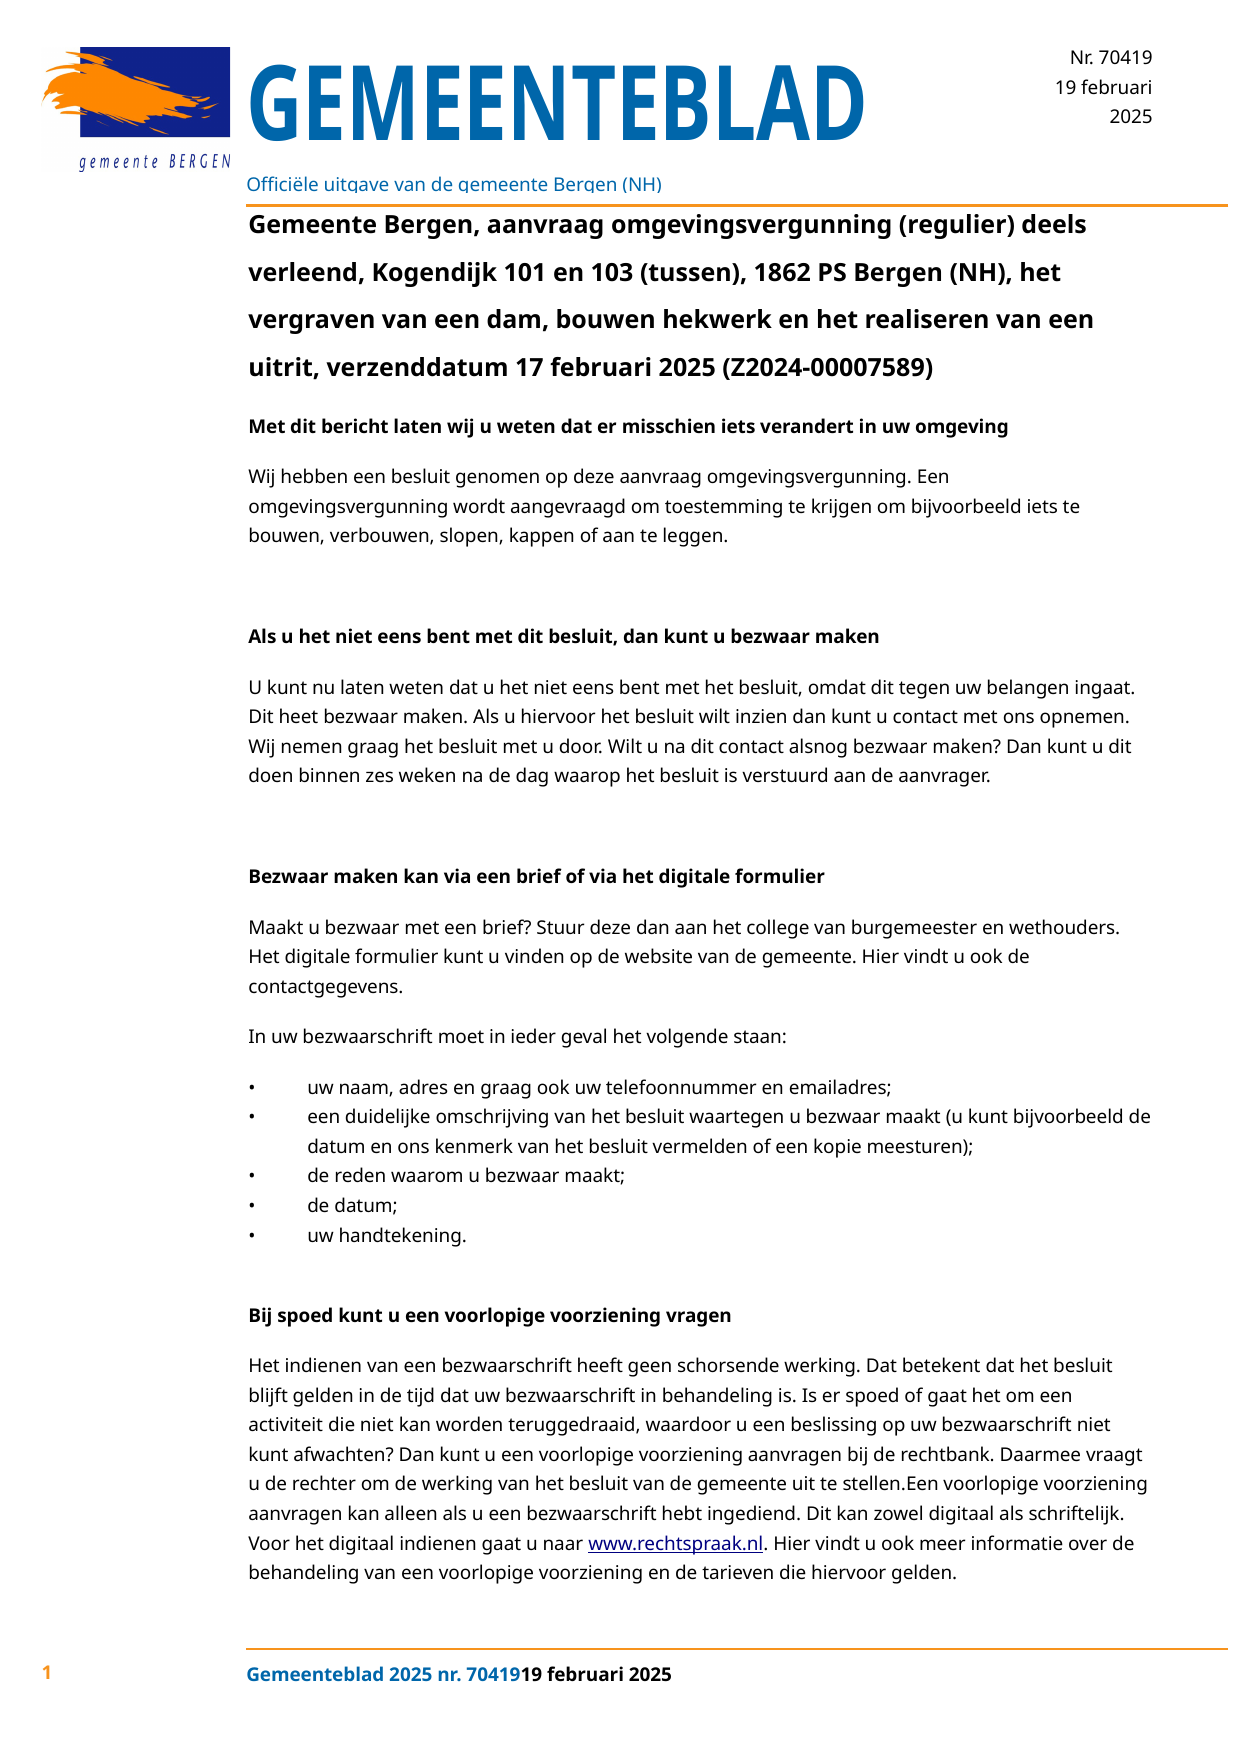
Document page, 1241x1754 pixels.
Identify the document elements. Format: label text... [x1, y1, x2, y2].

text Als u het niet eens bent met dit besluit, dan kunt u bezwaar maken [248, 623, 1152, 649]
list uw naam, adres en graag ook uw telefoonnummer en emailadres; [248, 1074, 1152, 1100]
picture [41, 47, 231, 172]
text Bij spoed kunt u een voorlopige voorziening vragen [248, 1302, 1152, 1328]
text Maakt u bezwaar met een brief? Stuur deze dan aan het college van burgemeester en wethouders. Het digitale formulier kunt u vinden op de website van de gemeente. Hier vindt u ook de contactgegevens. [248, 914, 1152, 999]
text Wij hebben een besluit genomen op deze aanvraag omgevingsvergunning. Een omgevingsvergunning wordt aangevraagd om toestemming te krijgen om bijvoorbeeld iets te bouwen, verbouwen, slopen, kappen of aan te leggen. [248, 463, 1152, 548]
text In uw bezwaarschrift moet in ieder geval het volgende staan: [248, 1023, 1152, 1049]
text Bezwaar maken kan via een brief of via het digitale formulier [248, 863, 1152, 889]
text Met dit bericht laten wij u weten dat er misschien iets verandert in uw omgeving [248, 413, 1152, 439]
text Het indienen van een bezwaarschrift heeft geen schorsende werking. Dat betekent dat het besluit blijft gelden in de tijd dat uw bezwaarschrift in behandeling is. Is er spoed of gaat het om een activiteit die niet kan worden teruggedraaid, waardoor u een beslissing op uw bezwaarschrift niet kunt afwachten? Dan kunt u een voorlopige voorziening aanvragen bij de rechtbank. Daarmee vraagt u de rechter om de werking van het besluit van de gemeente uit te stellen.Een voorlopige voorziening aanvragen kan alleen als u een bezwaarschrift hebt ingediend. Dit kan zowel digitaal als schriftelijk. Voor het digitaal indienen gaat u naar www.rechtspraak.nl. Hier vindt u ook meer informatie over de behandeling van een voorlopige voorziening en de tarieven die hiervoor gelden. [248, 1352, 1152, 1585]
text Gemeente Bergen, aanvraag omgevingsvergunning (regulier) deels verleend, Kogendijk 101 en 103 (tussen), 1862 PS Bergen (NH), het vergraven van een dam, bouwen hekwerk en het realiseren van een uitrit, verzenddatum 17 februari 2025 (Z2024-00007589) [248, 207, 1152, 384]
list de reden waarom u bezwaar maakt; [248, 1163, 1152, 1188]
text U kunt nu laten weten dat u het niet eens bent met het besluit, omdat dit tegen uw belangen ingaat. Dit heet bezwaar maken. Als u hiervoor het besluit wilt inzien dan kunt u contact met ons opnemen. Wij nemen graag het besluit met u door. Wilt u na dit contact alsnog bezwaar maken? Dan kunt u dit doen binnen zes weken na de dag waarop het besluit is verstuurd aan de aanvrager. [248, 674, 1152, 788]
list uw handtekening. [248, 1222, 1152, 1248]
list een duidelijke omschrijving van het besluit waartegen u bezwaar maakt (u kunt bijvoorbeeld de datum en ons kenmerk van het besluit vermelden of een kopie meesturen); [248, 1103, 1152, 1159]
list de datum; [248, 1192, 1152, 1218]
